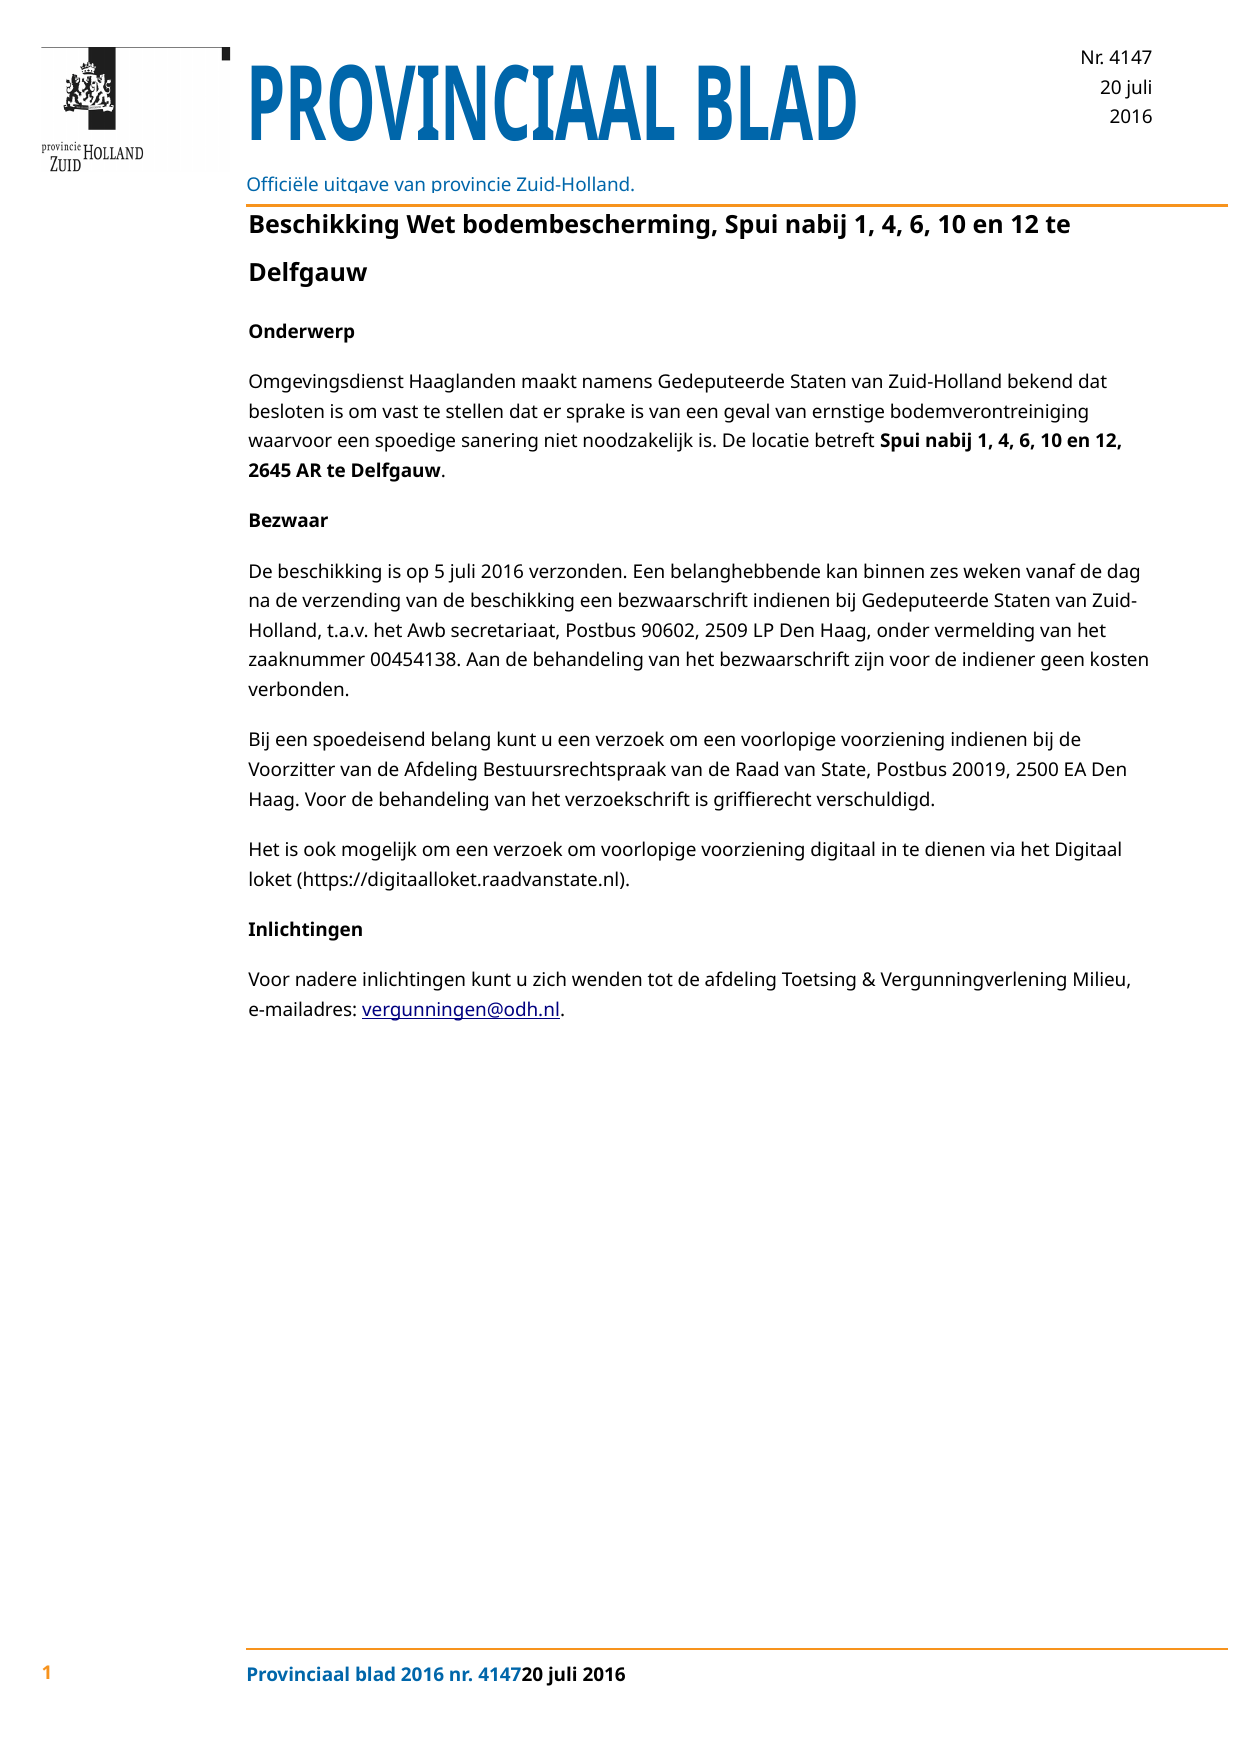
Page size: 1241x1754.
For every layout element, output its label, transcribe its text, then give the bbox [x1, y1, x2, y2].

text Voor nadere inlichtingen kunt u zich wenden tot de afdeling Toetsing & Vergunningverlening Milieu, e-mailadres: vergunningen@odh.nl. [248, 967, 1152, 1022]
picture [41, 47, 231, 172]
text Omgevingsdienst Haaglanden maakt namens Gedeputeerde Staten van Zuid-Holland bekend dat besloten is om vast te stellen dat er sprake is van een geval van ernstige bodemverontreiniging waarvoor een spoedige sanering niet noodzakelijk is. De locatie betreft Spui nabij 1, 4, 6, 10 en 12, 2645 AR te Delfgauw. [248, 368, 1152, 483]
text Beschikking Wet bodembescherming, Spui nabij 1, 4, 6, 10 en 12 te Delfgauw [248, 207, 1152, 288]
text Onderwerp [248, 318, 1152, 344]
text Bezwaar [248, 507, 1152, 533]
text Het is ook mogelijk om een verzoek om voorlopige voorziening digitaal in te dienen via het Digitaal loket (https://digitaalloket.raadvanstate.nl). [248, 836, 1152, 892]
text Bij een spoedeisend belang kunt u een verzoek om een voorlopige voorziening indienen bij de Voorzitter van de Afdeling Bestuursrechtspraak van de Raad van State, Postbus 20019, 2500 EA Den Haag. Voor de behandeling van het verzoekschrift is griffierecht verschuldigd. [248, 727, 1152, 812]
text Inlichtingen [248, 916, 1152, 942]
text De beschikking is op 5 juli 2016 verzonden. Een belanghebbende kan binnen zes weken vanaf de dag na de verzending van de beschikking een bezwaarschrift indienen bij Gedeputeerde Staten van Zuid-Holland, t.a.v. het Awb secretariaat, Postbus 90602, 2509 LP Den Haag, onder vermelding van het zaaknummer 00454138. Aan de behandeling van het bezwaarschrift zijn voor de indiener geen kosten verbonden. [248, 558, 1152, 702]
